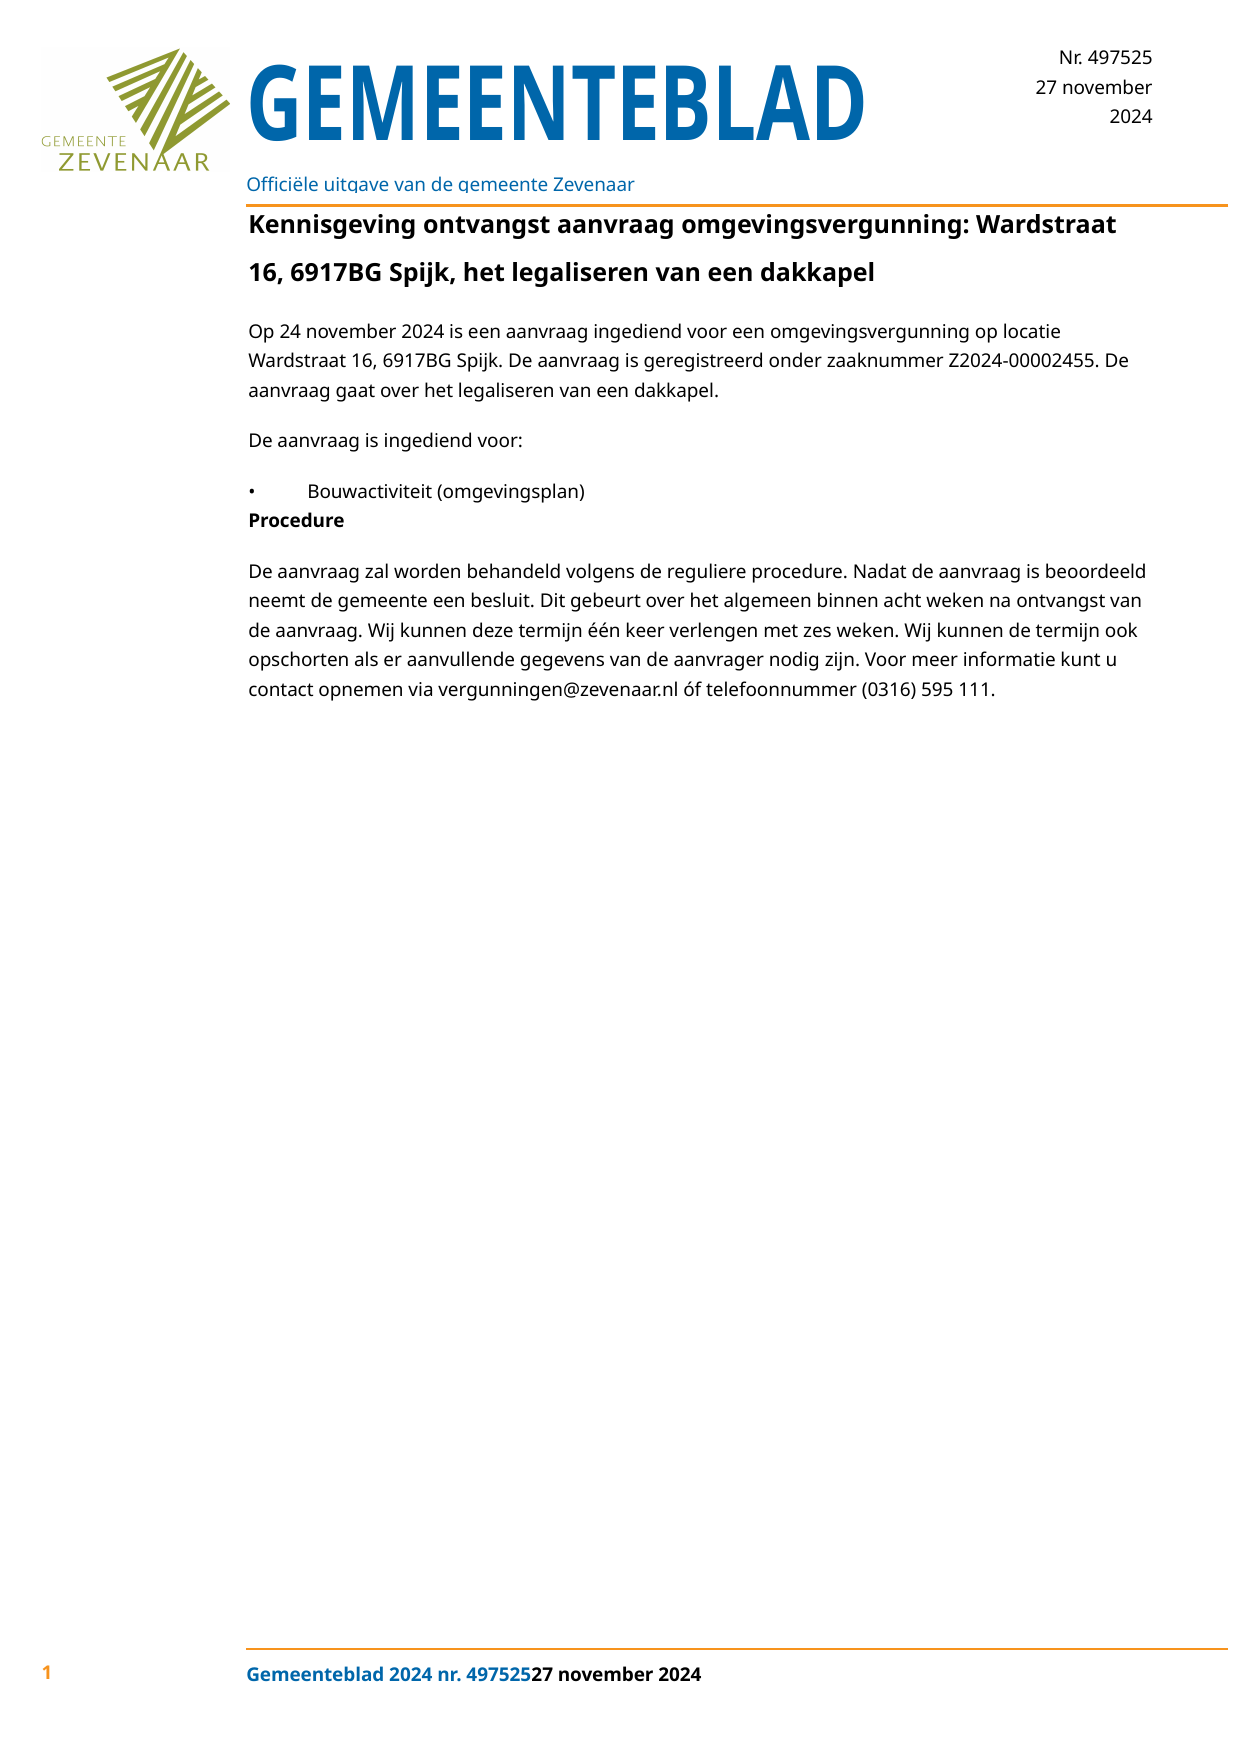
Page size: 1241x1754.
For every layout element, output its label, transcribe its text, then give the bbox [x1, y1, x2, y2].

picture [41, 47, 231, 172]
text Op 24 november 2024 is een aanvraag ingediend voor een omgevingsvergunning op locatie Wardstraat 16, 6917BG Spijk. De aanvraag is geregistreerd onder zaaknummer Z2024-00002455. De aanvraag gaat over het legaliseren van een dakkapel. [248, 318, 1152, 403]
text De aanvraag zal worden behandeld volgens de reguliere procedure. Nadat de aanvraag is beoordeeld neemt de gemeente een besluit. Dit gebeurt over het algemeen binnen acht weken na ontvangst van de aanvraag. Wij kunnen deze termijn één keer verlengen met zes weken. Wij kunnen de termijn ook opschorten als er aanvullende gegevens van de aanvrager nodig zijn. Voor meer informatie kunt u contact opnemen via vergunningen@zevenaar.nl óf telefoonnummer (0316) 595 111. [248, 558, 1152, 702]
text Procedure [248, 507, 1152, 533]
text De aanvraag is ingediend voor: [248, 427, 1152, 453]
list Bouwactiviteit (omgevingsplan) [248, 478, 1152, 504]
text Kennisgeving ontvangst aanvraag omgevingsvergunning: Wardstraat 16, 6917BG Spijk, het legaliseren van een dakkapel [248, 207, 1152, 288]
